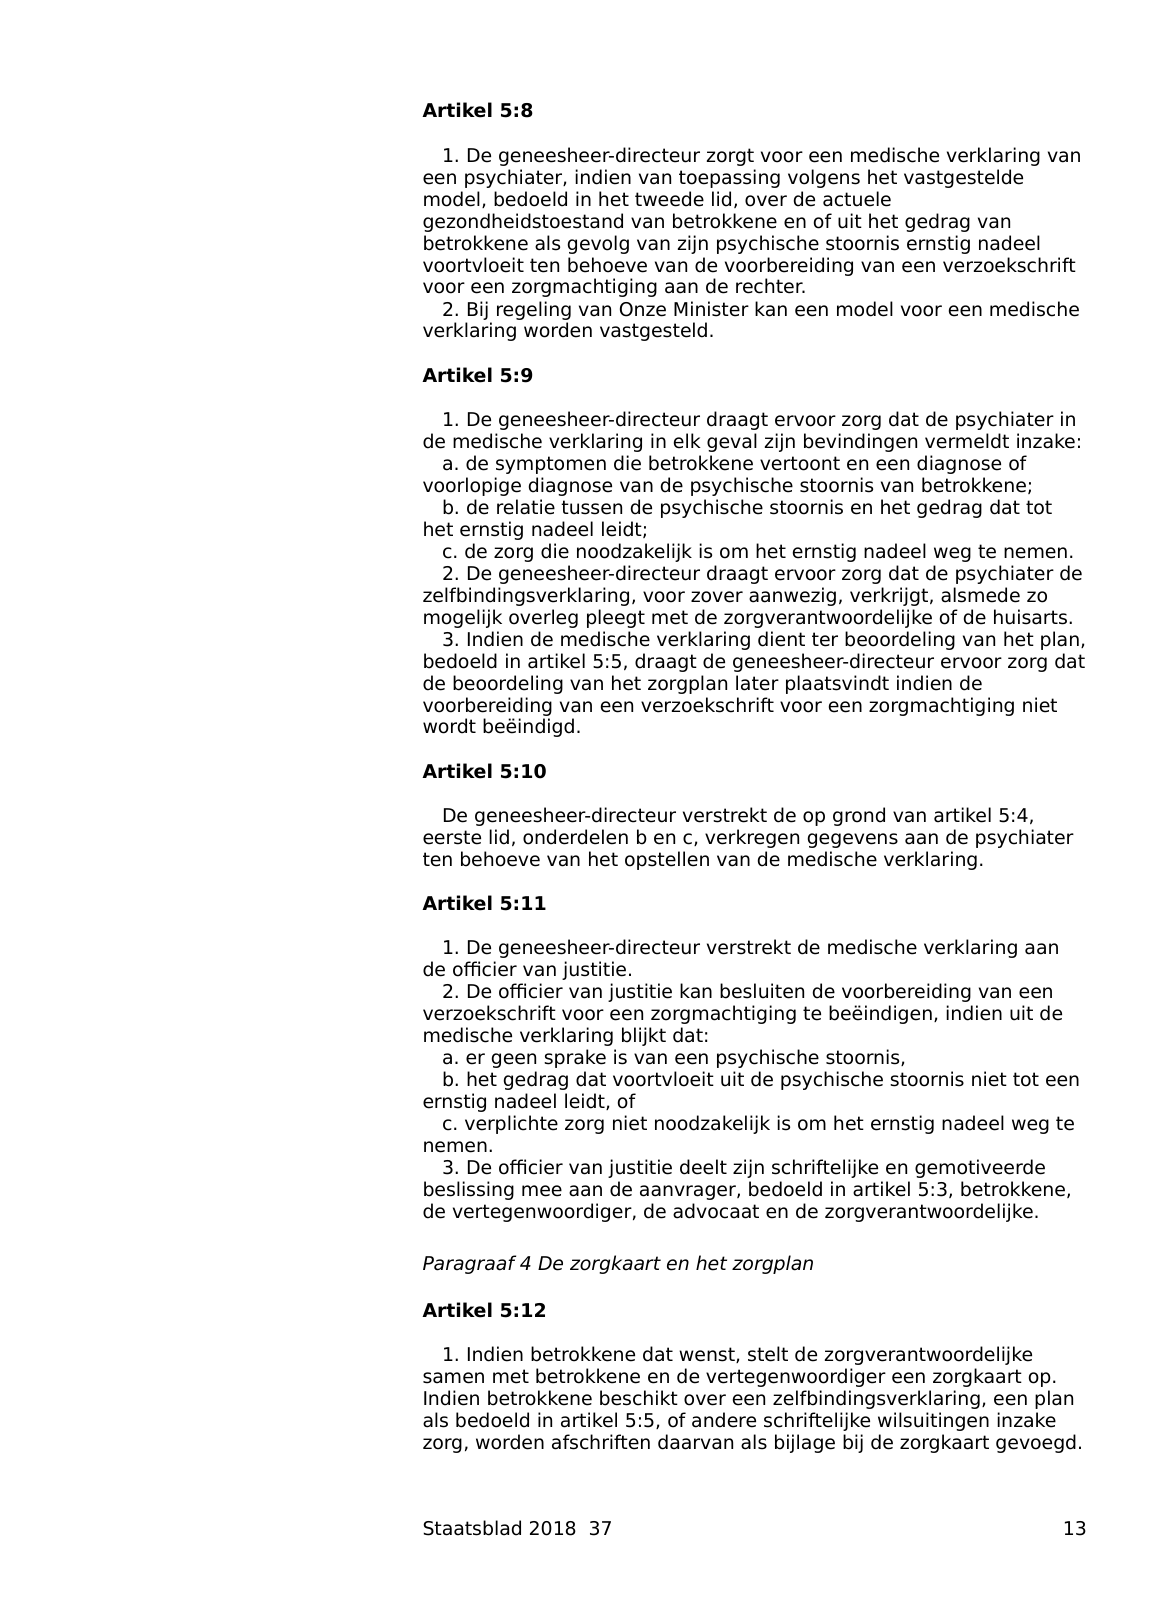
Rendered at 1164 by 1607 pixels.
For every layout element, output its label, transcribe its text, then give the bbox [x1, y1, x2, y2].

text c. de zorg die noodzakelijk is om het ernstig nadeel weg te nemen. [422, 541, 1087, 563]
text a. de symptomen die betrokkene vertoont en een diagnose of voorlopige diagnose van de psychische stoornis van betrokkene; [422, 453, 1087, 497]
text b. de relatie tussen de psychische stoornis en het gedrag dat tot het ernstig nadeel leidt; [422, 497, 1087, 541]
text a. er geen sprake is van een psychische stoornis, [422, 1047, 1087, 1069]
text 1. De geneesheer-directeur draagt ervoor zorg dat de psychiater in de medische verklaring in elk geval zijn bevindingen vermeldt inzake: [422, 409, 1087, 453]
text c. verplichte zorg niet noodzakelijk is om het ernstig nadeel weg te nemen. [422, 1113, 1087, 1157]
subtitle Artikel 5:11 [422, 893, 1087, 915]
text 1. De geneesheer-directeur verstrekt de medische verklaring aan de officier van justitie. [422, 937, 1087, 981]
text b. het gedrag dat voortvloeit uit de psychische stoornis niet tot een ernstig nadeel leidt, of [422, 1069, 1087, 1113]
text 3. Indien de medische verklaring dient ter beoordeling van het plan, bedoeld in artikel 5:5, draagt de geneesheer-directeur ervoor zorg dat de beoordeling van het zorgplan later plaatsvindt indien de voorbereiding van een verzoekschrift voor een zorgmachtiging niet wordt beëindigd. [422, 628, 1087, 738]
subtitle Artikel 5:10 [422, 761, 1087, 783]
text 2. Bij regeling van Onze Minister kan een model voor een medische verklaring worden vastgesteld. [422, 298, 1087, 342]
text 2. De officier van justitie kan besluiten de voorbereiding van een verzoekschrift voor een zorgmachtiging te beëindigen, indien uit de medische verklaring blijkt dat: [422, 981, 1087, 1047]
text 1. Indien betrokkene dat wenst, stelt de zorgverantwoordelijke samen met betrokkene en de vertegenwoordiger een zorgkaart op. Indien betrokkene beschikt over een zelfbindingsverklaring, een plan als bedoeld in artikel 5:5, of andere schriftelijke wilsuitingen inzake zorg, worden afschriften daarvan als bijlage bij de zorgkaart gevoegd. [422, 1344, 1087, 1454]
subtitle Paragraaf 4 De zorgkaart en het zorgplan [422, 1253, 1087, 1275]
text De geneesheer-directeur verstrekt de op grond van artikel 5:4, eerste lid, onderdelen b en c, verkregen gegevens aan de psychiater ten behoeve van het opstellen van de medische verklaring. [422, 805, 1087, 871]
subtitle Artikel 5:12 [422, 1300, 1087, 1322]
text 2. De geneesheer-directeur draagt ervoor zorg dat de psychiater de zelfbindingsverklaring, voor zover aanwezig, verkrijgt, alsmede zo mogelijk overleg pleegt met de zorgverantwoordelijke of de huisarts. [422, 563, 1087, 628]
text 1. De geneesheer-directeur zorgt voor een medische verklaring van een psychiater, indien van toepassing volgens het vastgestelde model, bedoeld in het tweede lid, over de actuele gezondheidstoestand van betrokkene en of uit het gedrag van betrokkene als gevolg van zijn psychische stoornis ernstig nadeel voortvloeit ten behoeve van de voorbereiding van een verzoekschrift voor een zorgmachtiging aan de rechter. [422, 144, 1087, 298]
subtitle Artikel 5:9 [422, 364, 1087, 387]
text 3. De officier van justitie deelt zijn schriftelijke en gemotiveerde beslissing mee aan de aanvrager, bedoeld in artikel 5:3, betrokkene, de vertegenwoordiger, de advocaat en de zorgverantwoordelijke. [422, 1157, 1087, 1223]
subtitle Artikel 5:8 [422, 100, 1087, 122]
